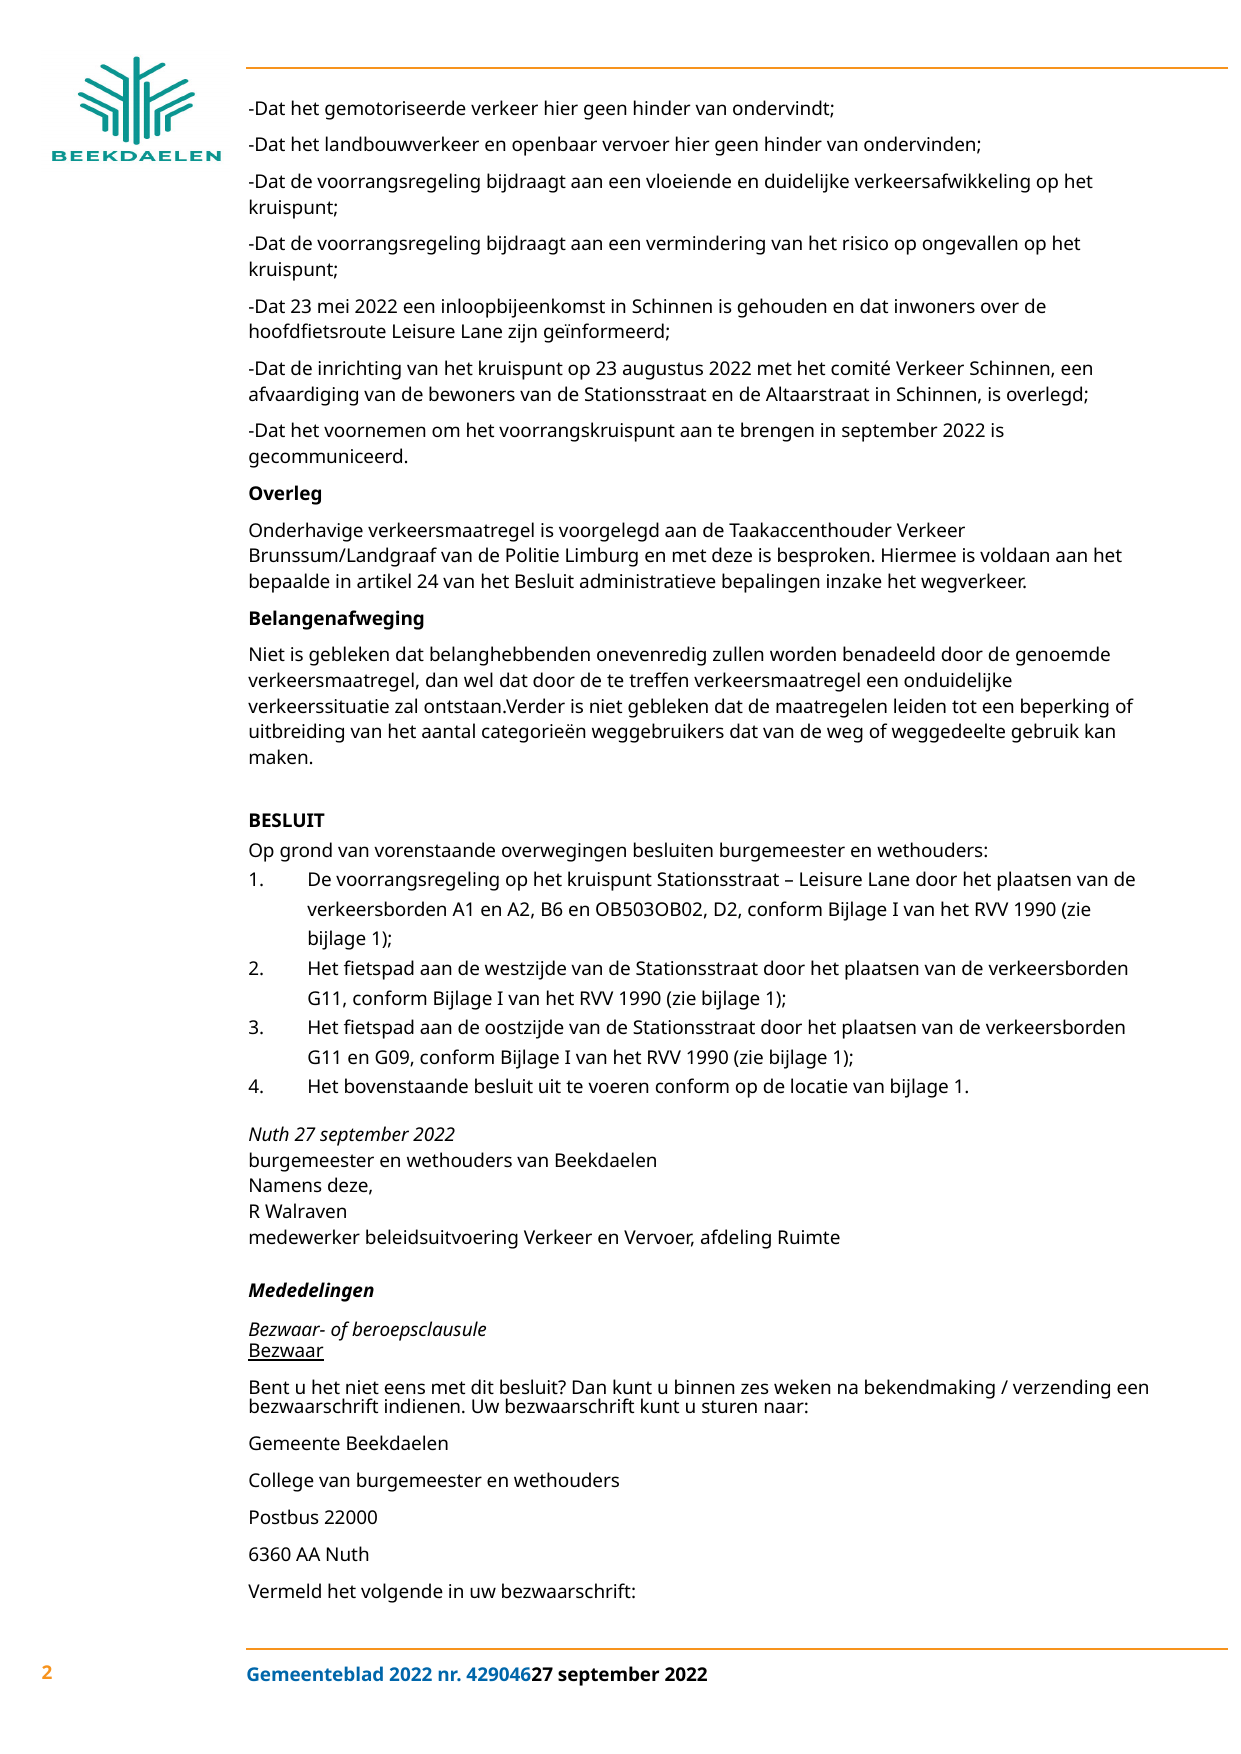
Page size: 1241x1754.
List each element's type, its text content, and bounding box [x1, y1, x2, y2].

text Gemeente Beekdaelen [248, 1435, 1152, 1454]
text Bezwaar- of beroepsclausule [248, 1316, 1152, 1342]
text -Dat 23 mei 2022 een inloopbijeenkomst in Schinnen is gehouden en dat inwoners over de hoofdfietsroute Leisure Lane zijn geïnformeerd; [248, 293, 1152, 344]
text -Dat het gemotoriseerde verkeer hier geen hinder van ondervindt; [248, 95, 1152, 121]
text 6360 AA Nuth [248, 1546, 1152, 1566]
text Postbus 22000 [248, 1509, 1152, 1528]
list Het bovenstaande besluit uit te voeren conform op de locatie van bijlage 1. [248, 1073, 1152, 1099]
list Het fietspad aan de oostzijde van de Stationsstraat door het plaatsen van de verkeersborden G11 en G09, conform Bijlage I van het RVV 1990 (zie bijlage 1); [248, 1014, 1152, 1069]
text Belangenafweging [248, 605, 1152, 631]
text -Dat het voornemen om het voorrangskruispunt aan te brengen in september 2022 is gecommuniceerd. [248, 418, 1152, 469]
text Mededelingen [248, 1277, 1152, 1303]
list Het fietspad aan de westzijde van de Stationsstraat door het plaatsen van de verkeersborden G11, conform Bijlage I van het RVV 1990 (zie bijlage 1); [248, 955, 1152, 1010]
text Bezwaar [248, 1342, 1152, 1361]
picture [41, 47, 231, 172]
text Overleg [248, 480, 1152, 506]
text -Dat de voorrangsregeling bijdraagt aan een vermindering van het risico op ongevallen op het kruispunt; [248, 231, 1152, 282]
text Vermeld het volgende in uw bezwaarschrift: [248, 1583, 1152, 1602]
list De voorrangsregeling op het kruispunt Stationsstraat – Leisure Lane door het plaatsen van de verkeersborden A1 en A2, B6 en OB503OB02, D2, conform Bijlage I van het RVV 1990 (zie bijlage 1); [248, 866, 1152, 951]
text Niet is gebleken dat belanghebbenden onevenredig zullen worden benadeeld door de genoemde verkeersmaatregel, dan wel dat door de te treffen verkeersmaatregel een onduidelijke verkeerssituatie zal ontstaan.Verder is niet gebleken dat de maatregelen leiden tot een beperking of uitbreiding van het aantal categorieën weggebruikers dat van de weg of weggedeelte gebruik kan maken. [248, 642, 1152, 770]
text -Dat de inrichting van het kruispunt op 23 augustus 2022 met het comité Verkeer Schinnen, een afvaardiging van de bewoners van de Stationsstraat en de Altaarstraat in Schinnen, is overlegd; [248, 355, 1152, 407]
text R Walraven [248, 1198, 1152, 1224]
text College van burgemeester en wethouders [248, 1472, 1152, 1492]
text burgemeester en wethouders van Beekdaelen [248, 1147, 1152, 1173]
text -Dat de voorrangsregeling bijdraagt aan een vloeiende en duidelijke verkeersafwikkeling op het kruispunt; [248, 168, 1152, 219]
text Nuth 27 september 2022 [248, 1121, 1152, 1147]
text medewerker beleidsuitvoering Verkeer en Vervoer, afdeling Ruimte [248, 1224, 1152, 1250]
text BESLUIT [248, 807, 1152, 833]
text Onderhavige verkeersmaatregel is voorgelegd aan de Taakaccenthouder Verkeer Brunssum/Landgraaf van de Politie Limburg en met deze is besproken. Hiermee is voldaan aan het bepaalde in artikel 24 van het Besluit administratieve bepalingen inzake het wegverkeer. [248, 517, 1152, 594]
text Namens deze, [248, 1173, 1152, 1198]
text -Dat het landbouwverkeer en openbaar vervoer hier geen hinder van ondervinden; [248, 131, 1152, 157]
text Op grond van vorenstaande overwegingen besluiten burgemeester en wethouders: [248, 837, 1152, 862]
text Bent u het niet eens met dit besluit? Dan kunt u binnen zes weken na bekendmaking / verzending een bezwaarschrift indienen. Uw bezwaarschrift kunt u sturen naar: [248, 1379, 1152, 1418]
